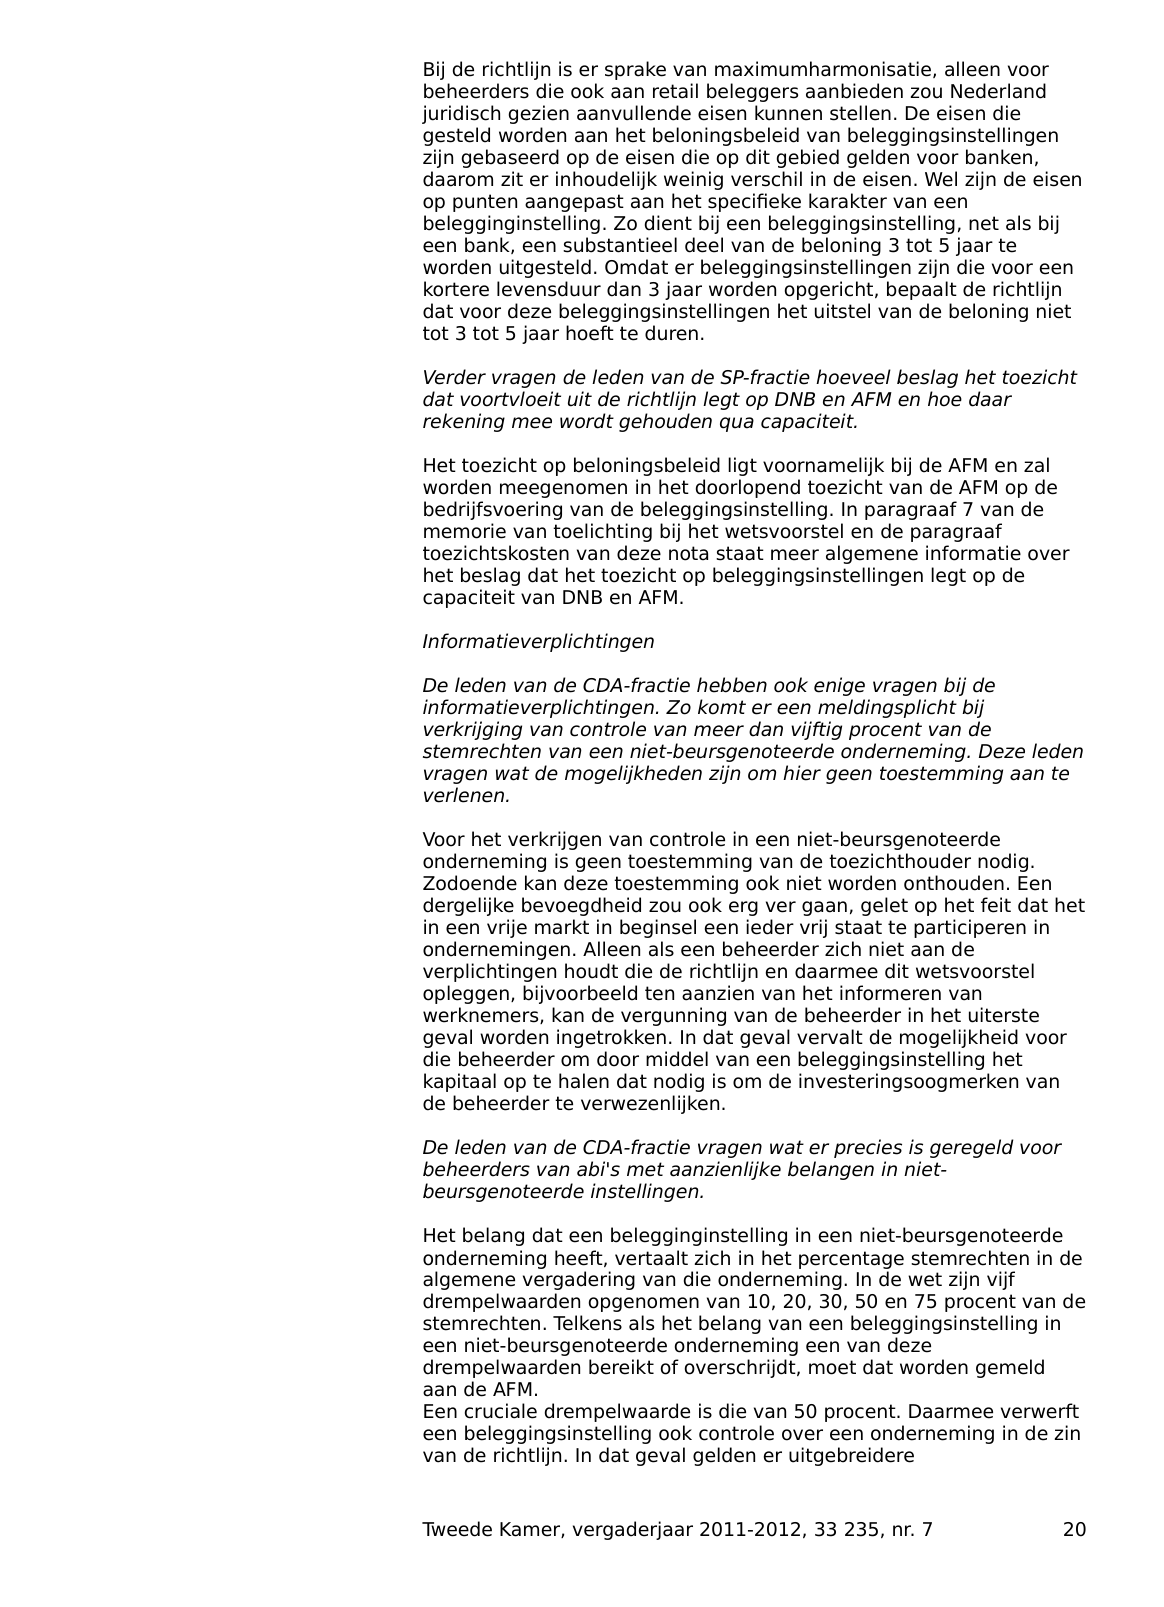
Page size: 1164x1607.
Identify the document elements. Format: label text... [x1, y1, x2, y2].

text De leden van de CDA-fractie vragen wat er precies is geregeld voor beheerders van abi's met aanzienlijke belangen in niet-beursgenoteerde instellingen. [422, 1137, 1087, 1203]
text Voor het verkrijgen van controle in een niet-beursgenoteerde onderneming is geen toestemming van de toezichthouder nodig. Zodoende kan deze toestemming ook niet worden onthouden. Een dergelijke bevoegdheid zou ook erg ver gaan, gelet op het feit dat het in een vrije markt in beginsel een ieder vrij staat te participeren in ondernemingen. Alleen als een beheerder zich niet aan de verplichtingen houdt die de richtlijn en daarmee dit wetsvoorstel opleggen, bijvoorbeeld ten aanzien van het informeren van werknemers, kan de vergunning van de beheerder in het uiterste geval worden ingetrokken. In dat geval vervalt de mogelijkheid voor die beheerder om door middel van een beleggingsinstelling het kapitaal op te halen dat nodig is om de investeringsoogmerken van de beheerder te verwezenlijken. [422, 829, 1087, 1115]
text Een cruciale drempelwaarde is die van 50 procent. Daarmee verwerft een beleggingsinstelling ook controle over een onderneming in de zin van de richtlijn. In dat geval gelden er uitgebreidere [422, 1401, 1087, 1467]
text Verder vragen de leden van de SP-fractie hoeveel beslag het toezicht dat voortvloeit uit de richtlijn legt op DNB en AFM en hoe daar rekening mee wordt gehouden qua capaciteit. [422, 367, 1087, 433]
text Het belang dat een belegginginstelling in een niet-beursgenoteerde onderneming heeft, vertaalt zich in het percentage stemrechten in de algemene vergadering van die onderneming. In de wet zijn vijf drempelwaarden opgenomen van 10, 20, 30, 50 en 75 procent van de stemrechten. Telkens als het belang van een beleggingsinstelling in een niet-beursgenoteerde onderneming een van deze drempelwaarden bereikt of overschrijdt, moet dat worden gemeld aan de AFM. [422, 1225, 1087, 1401]
text Bij de richtlijn is er sprake van maximumharmonisatie, alleen voor beheerders die ook aan retail beleggers aanbieden zou Nederland juridisch gezien aanvullende eisen kunnen stellen. De eisen die gesteld worden aan het beloningsbeleid van beleggingsinstellingen zijn gebaseerd op de eisen die op dit gebied gelden voor banken, daarom zit er inhoudelijk weinig verschil in de eisen. Wel zijn de eisen op punten aangepast aan het specifieke karakter van een belegginginstelling. Zo dient bij een beleggingsinstelling, net als bij een bank, een substantieel deel van de beloning 3 tot 5 jaar te worden uitgesteld. Omdat er beleggingsinstellingen zijn die voor een kortere levensduur dan 3 jaar worden opgericht, bepaalt de richtlijn dat voor deze beleggingsinstellingen het uitstel van de beloning niet tot 3 tot 5 jaar hoeft te duren. [422, 59, 1087, 345]
subtitle Informatieverplichtingen [422, 631, 1087, 653]
text De leden van de CDA-fractie hebben ook enige vragen bij de informatieverplichtingen. Zo komt er een meldingsplicht bij verkrijging van controle van meer dan vijftig procent van de stemrechten van een niet-beursgenoteerde onderneming. Deze leden vragen wat de mogelijkheden zijn om hier geen toestemming aan te verlenen. [422, 675, 1087, 807]
text Het toezicht op beloningsbeleid ligt voornamelijk bij de AFM en zal worden meegenomen in het doorlopend toezicht van de AFM op de bedrijfsvoering van de beleggingsinstelling. In paragraaf 7 van de memorie van toelichting bij het wetsvoorstel en de paragraaf toezichtskosten van deze nota staat meer algemene informatie over het beslag dat het toezicht op beleggingsinstellingen legt op de capaciteit van DNB en AFM. [422, 455, 1087, 609]
